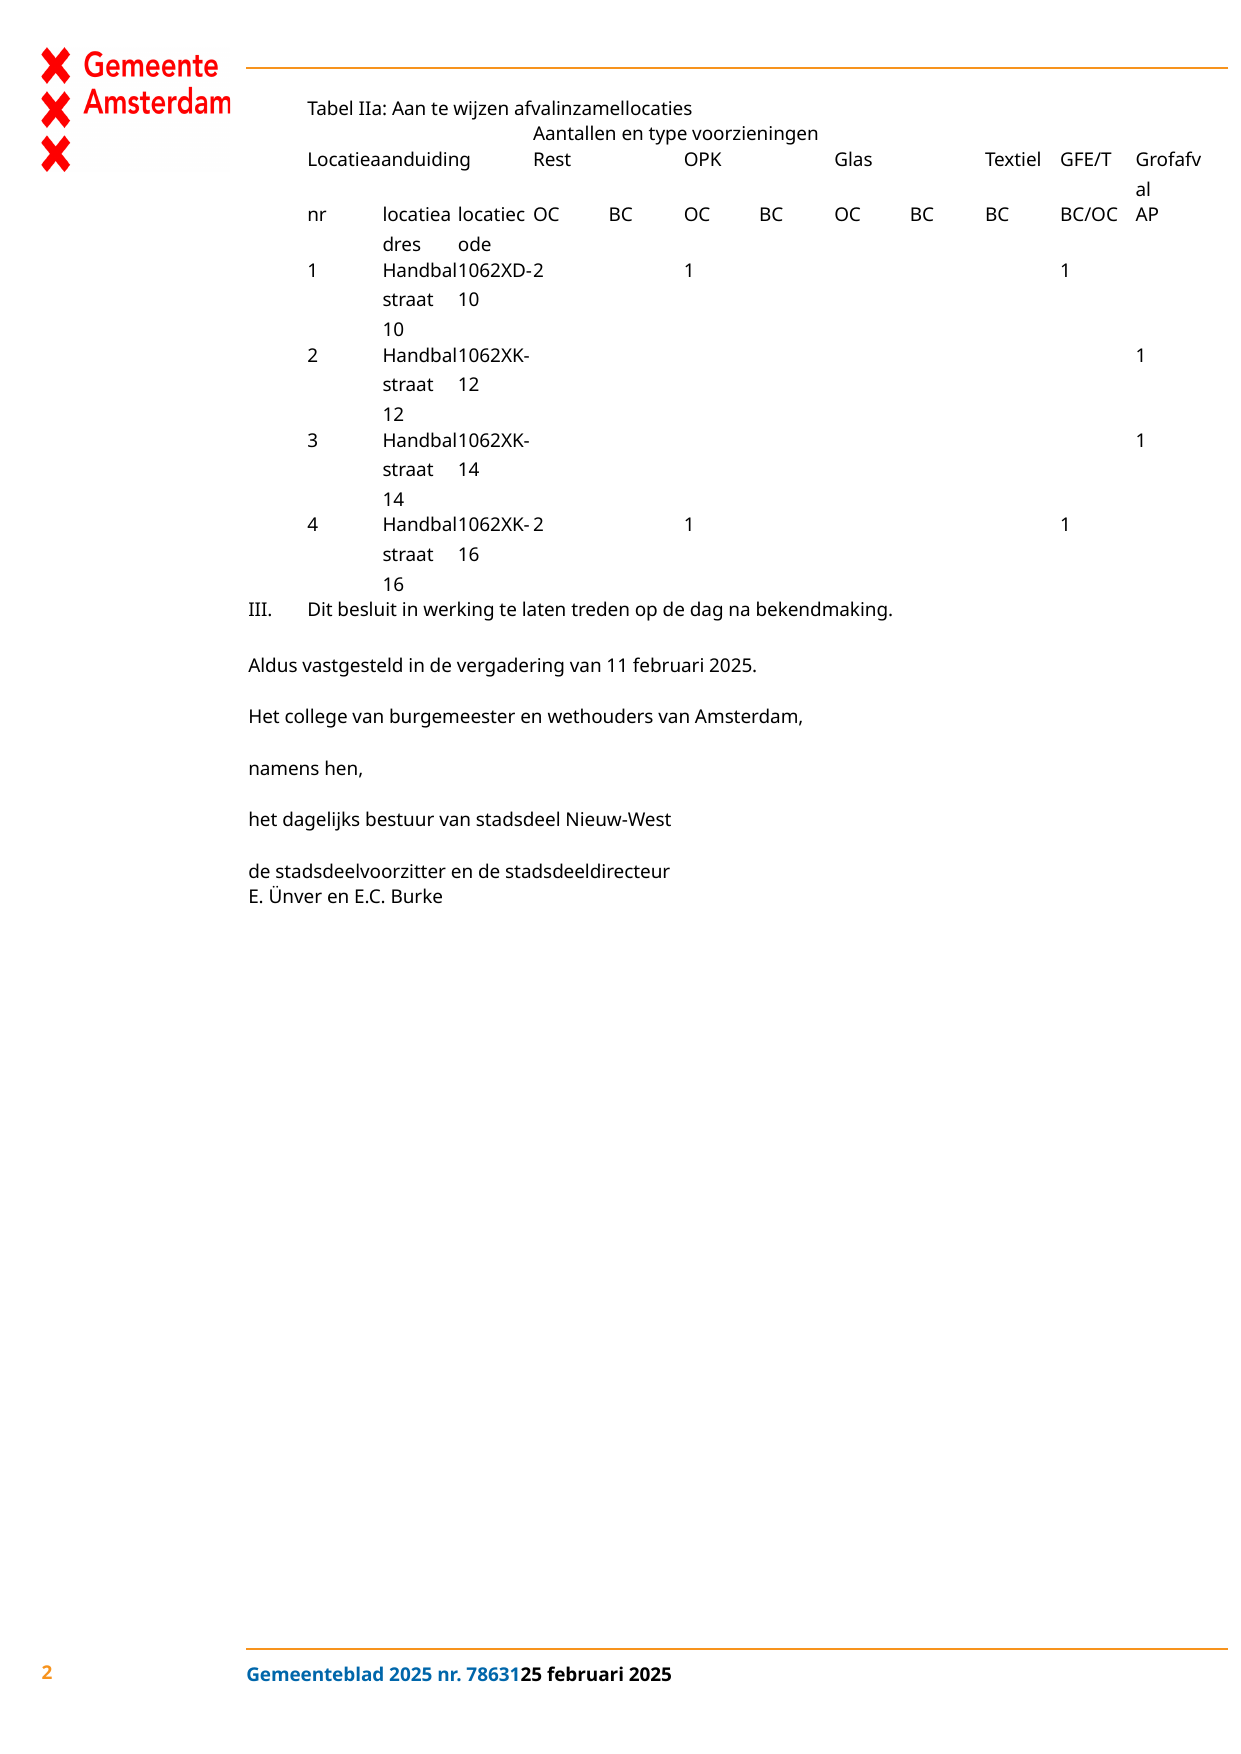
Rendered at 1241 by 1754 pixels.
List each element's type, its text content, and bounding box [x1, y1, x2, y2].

table_cell [910, 342, 985, 427]
table_cell [759, 427, 834, 512]
table_cell Aantallen en type voorzieningen [533, 121, 1211, 146]
table_cell [759, 512, 834, 597]
table_cell Textiel [985, 146, 1060, 202]
table_cell [1060, 342, 1135, 427]
table_cell BC [759, 202, 834, 257]
table_cell OC [834, 202, 909, 257]
table_cell 1 [307, 257, 382, 342]
table_cell 1 [1135, 342, 1211, 427]
table_cell [985, 257, 1060, 342]
table_cell 4 [307, 512, 382, 597]
table_cell [307, 121, 382, 146]
table_cell Locatieaanduiding [307, 146, 533, 202]
table_cell Rest [533, 146, 683, 202]
text E. Ünver en E.C. Burke [248, 883, 1152, 909]
table_cell BC [985, 202, 1060, 257]
table_cell [608, 512, 683, 597]
table_cell [910, 427, 985, 512]
text het dagelijks bestuur van stadsdeel Nieuw-West [248, 806, 1152, 832]
text Het college van burgemeester en wethouders van Amsterdam, [248, 703, 1152, 729]
text namens hen, [248, 755, 1152, 781]
table_cell GFE/T [1060, 146, 1135, 202]
table_cell 2 [533, 257, 608, 342]
table_cell [608, 342, 683, 427]
table_cell OPK [684, 146, 834, 202]
table_cell [1060, 427, 1135, 512]
table_cell Handbalstraat 14 [382, 427, 458, 512]
table_cell [458, 121, 533, 146]
table_cell [533, 342, 608, 427]
text de stadsdeelvoorzitter en de stadsdeeldirecteur [248, 858, 1152, 883]
table_cell [533, 427, 608, 512]
table_cell nr [307, 202, 382, 257]
table_cell [910, 512, 985, 597]
table_cell 1062XK-16 [458, 512, 533, 597]
table_cell [834, 512, 909, 597]
table_cell [608, 427, 683, 512]
table_cell 1 [1060, 257, 1135, 342]
text Aldus vastgesteld in de vergadering van 11 februari 2025. [248, 652, 1152, 678]
table_cell BC [608, 202, 683, 257]
table_cell 3 [307, 427, 382, 512]
table_cell Handbalstraat 10 [382, 257, 458, 342]
table_header Tabel IIa: Aan te wijzen afvalinzamellocaties [307, 95, 1211, 121]
table_cell OC [533, 202, 608, 257]
table_cell 1 [1135, 427, 1211, 512]
table_cell [382, 121, 458, 146]
table_cell [910, 257, 985, 342]
table_cell 1 [684, 512, 759, 597]
list Dit besluit in werking te laten treden op de dag na bekendmaking. [248, 597, 1152, 622]
table_cell Grofafval [1135, 146, 1211, 202]
table_cell [759, 257, 834, 342]
table_cell Handbalstraat 12 [382, 342, 458, 427]
table_cell locatiecode [458, 202, 533, 257]
table_cell [834, 427, 909, 512]
table_cell [1135, 257, 1211, 342]
table_cell [834, 342, 909, 427]
table_cell Glas [834, 146, 985, 202]
table_cell BC/OC [1060, 202, 1135, 257]
table_cell BC [910, 202, 985, 257]
table_cell [985, 342, 1060, 427]
table_cell locatieadres [382, 202, 458, 257]
table_cell 1 [684, 257, 759, 342]
table_cell OC [684, 202, 759, 257]
table_cell 2 [307, 342, 382, 427]
table_cell 1 [1060, 512, 1135, 597]
table_cell AP [1135, 202, 1211, 257]
table_cell [1135, 512, 1211, 597]
table_cell [684, 427, 759, 512]
table_cell Handbalstraat 16 [382, 512, 458, 597]
table_cell [608, 257, 683, 342]
picture [41, 47, 231, 172]
table_cell [759, 342, 834, 427]
table_cell 1062XK-12 [458, 342, 533, 427]
table_cell 1062XD-10 [458, 257, 533, 342]
table_cell [985, 427, 1060, 512]
table_cell [985, 512, 1060, 597]
table_cell [684, 342, 759, 427]
table_cell 1062XK-14 [458, 427, 533, 512]
table_cell 2 [533, 512, 608, 597]
table_cell [834, 257, 909, 342]
